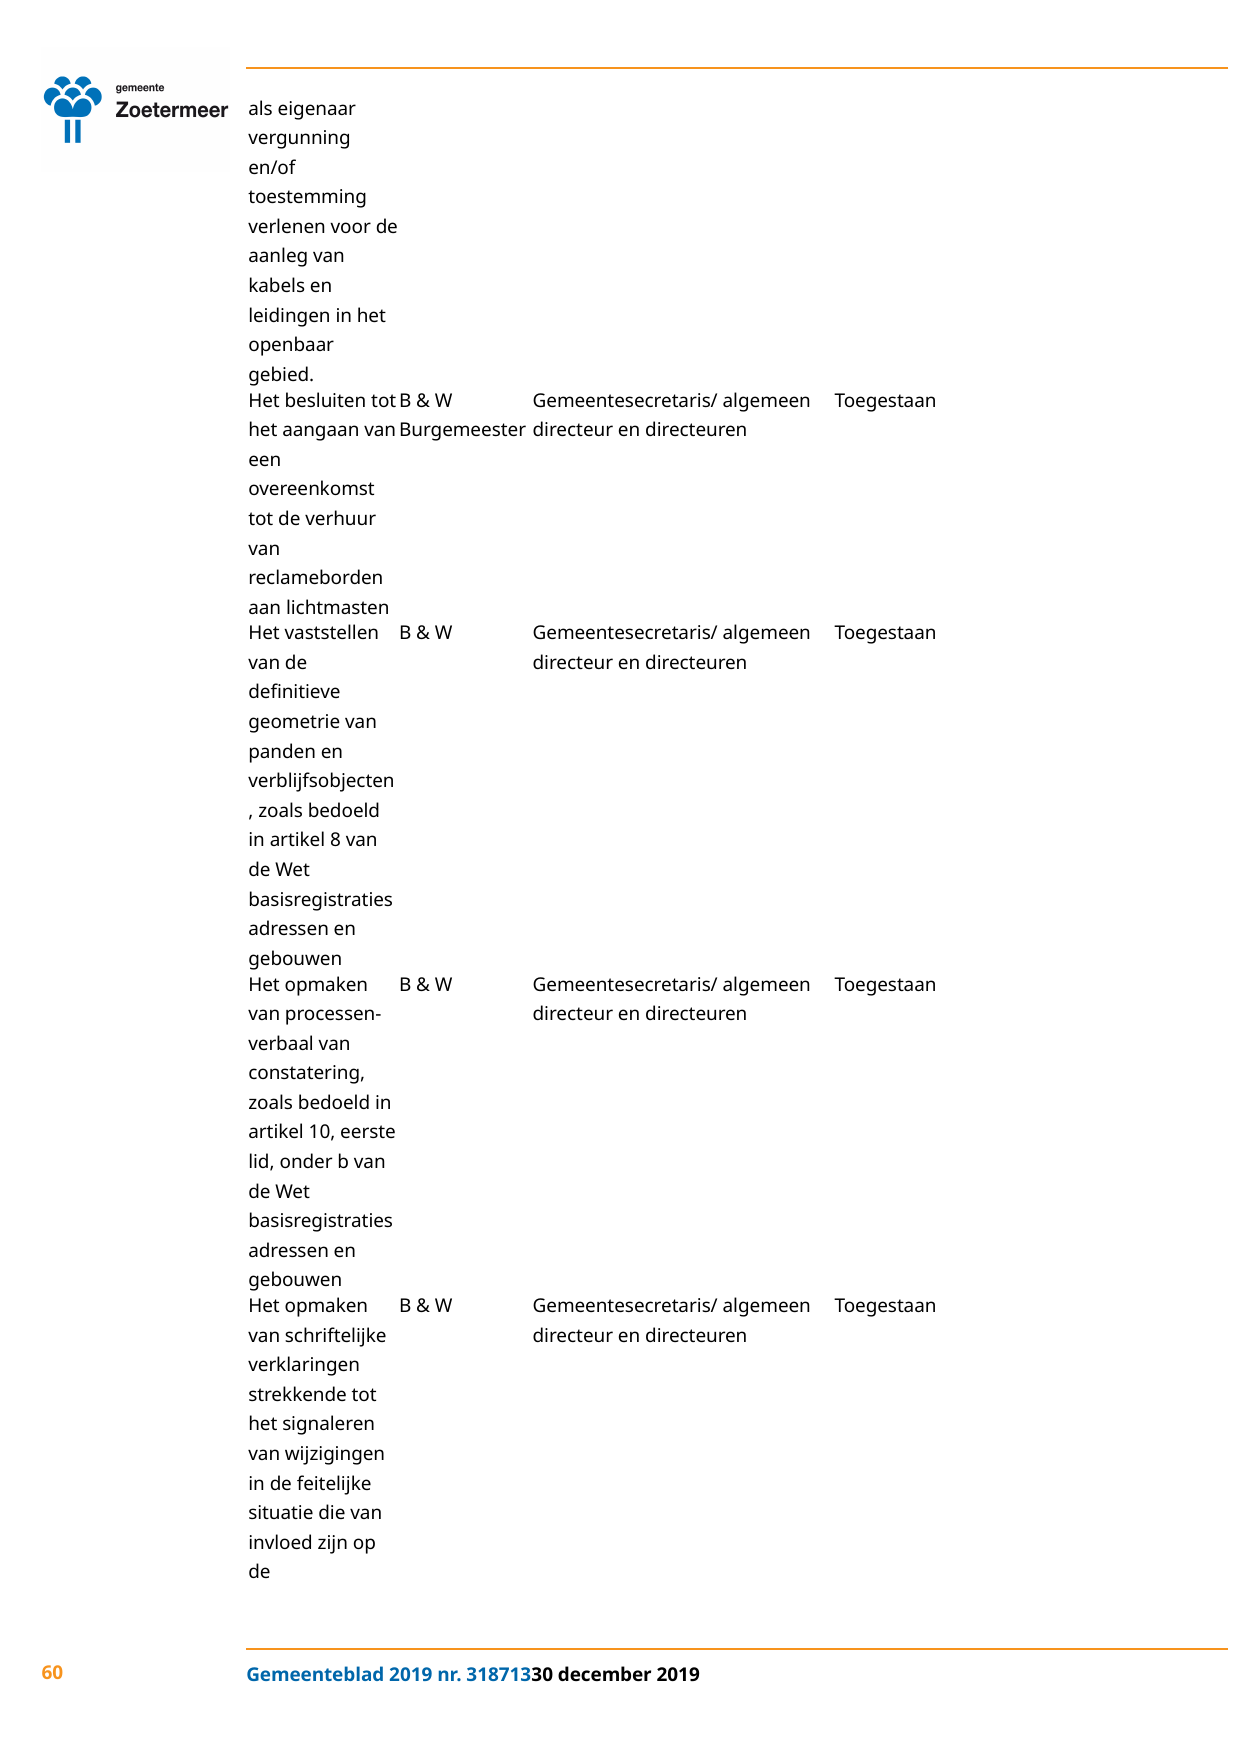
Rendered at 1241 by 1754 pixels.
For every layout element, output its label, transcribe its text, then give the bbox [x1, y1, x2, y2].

table_cell Toegestaan [834, 971, 1094, 1292]
table_cell Toegestaan [834, 620, 1094, 971]
table_cell Gemeentesecretaris/ algemeen directeur en directeuren [533, 387, 834, 619]
table_cell B & W Burgemeester [399, 387, 532, 619]
table_cell [399, 95, 532, 387]
table_cell als eigenaar vergunning en/of toestemming verlenen voor de aanleg van kabels en leidingen in het openbaar gebied. [248, 95, 399, 387]
table_cell Het vaststellen van de definitieve geometrie van panden en verblijfsobjecten, zoals bedoeld in artikel 8 van de Wet basisregistraties adressen en gebouwen [248, 620, 399, 971]
table_cell [834, 95, 1094, 387]
picture [41, 47, 231, 172]
table_cell Toegestaan [834, 1292, 1094, 1584]
table_cell Gemeentesecretaris/ algemeen directeur en directeuren [533, 620, 834, 971]
table_cell Gemeentesecretaris/ algemeen directeur en directeuren [533, 1292, 834, 1584]
table_cell Het besluiten tot het aangaan van een overeenkomst tot de verhuur van reclameborden aan lichtmasten [248, 387, 399, 619]
table_cell [533, 95, 834, 387]
table_cell B & W [399, 1292, 532, 1584]
table_cell B & W [399, 620, 532, 971]
table_cell Het opmaken van schriftelijke verklaringen strekkende tot het signaleren van wijzigingen in de feitelijke situatie die van invloed zijn op de [248, 1292, 399, 1584]
table_cell Gemeentesecretaris/ algemeen directeur en directeuren [533, 971, 834, 1292]
table_cell Toegestaan [834, 387, 1094, 619]
table_cell Het opmaken van processen-verbaal van constatering, zoals bedoeld in artikel 10, eerste lid, onder b van de Wet basisregistraties adressen en gebouwen [248, 971, 399, 1292]
table_cell B & W [399, 971, 532, 1292]
